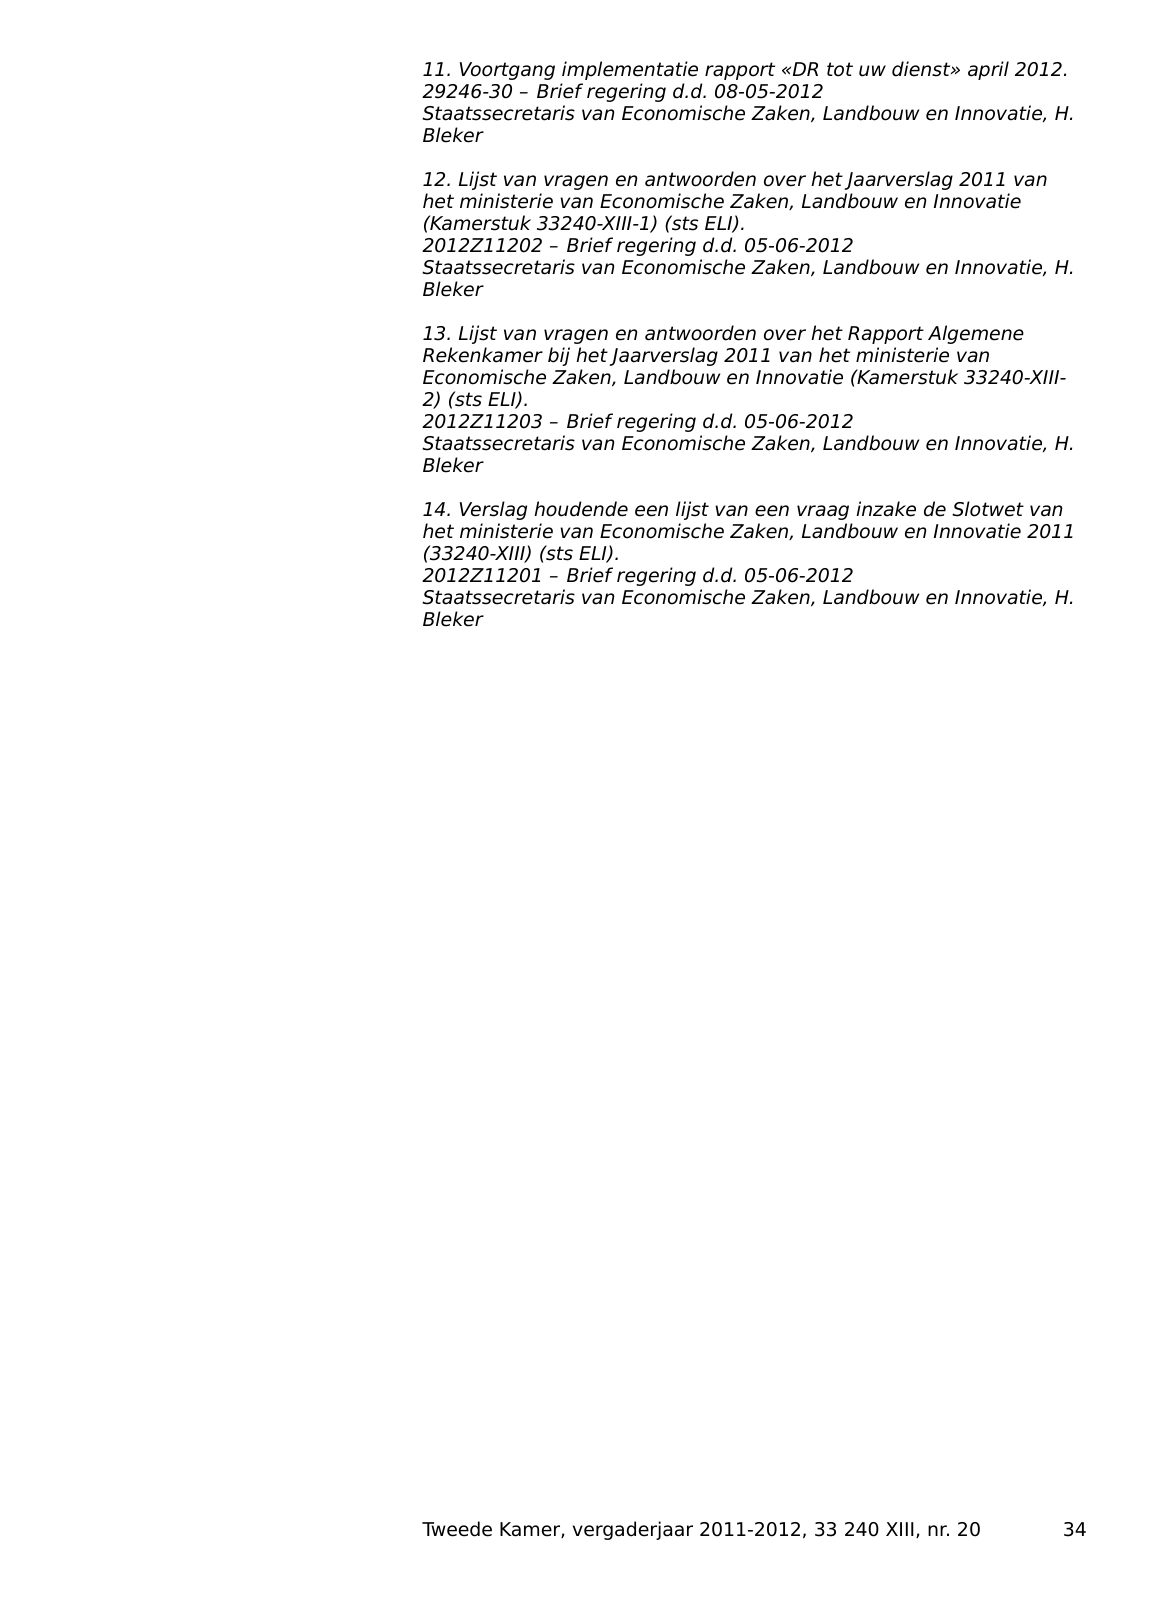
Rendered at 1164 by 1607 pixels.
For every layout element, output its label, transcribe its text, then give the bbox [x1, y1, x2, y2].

text 14. Verslag houdende een lijst van een vraag inzake de Slotwet van het ministerie van Economische Zaken, Landbouw en Innovatie 2011 (33240-XIII) (sts ELI). [422, 499, 1087, 565]
text 2012Z11203 – Brief regering d.d. 05-06-2012 [422, 411, 1087, 433]
text Staatssecretaris van Economische Zaken, Landbouw en Innovatie, H. Bleker [422, 433, 1087, 477]
text 29246-30 – Brief regering d.d. 08-05-2012 [422, 81, 1087, 103]
text Staatssecretaris van Economische Zaken, Landbouw en Innovatie, H. Bleker [422, 587, 1087, 631]
text 11. Voortgang implementatie rapport «DR tot uw dienst» april 2012. [422, 59, 1087, 81]
text 12. Lijst van vragen en antwoorden over het Jaarverslag 2011 van het ministerie van Economische Zaken, Landbouw en Innovatie (Kamerstuk 33240-XIII-1) (sts ELI). [422, 169, 1087, 235]
text Staatssecretaris van Economische Zaken, Landbouw en Innovatie, H. Bleker [422, 257, 1087, 301]
text 13. Lijst van vragen en antwoorden over het Rapport Algemene Rekenkamer bij het Jaarverslag 2011 van het ministerie van Economische Zaken, Landbouw en Innovatie (Kamerstuk 33240-XIII-2) (sts ELI). [422, 323, 1087, 411]
text Staatssecretaris van Economische Zaken, Landbouw en Innovatie, H. Bleker [422, 103, 1087, 147]
text 2012Z11201 – Brief regering d.d. 05-06-2012 [422, 565, 1087, 587]
text 2012Z11202 – Brief regering d.d. 05-06-2012 [422, 235, 1087, 257]
